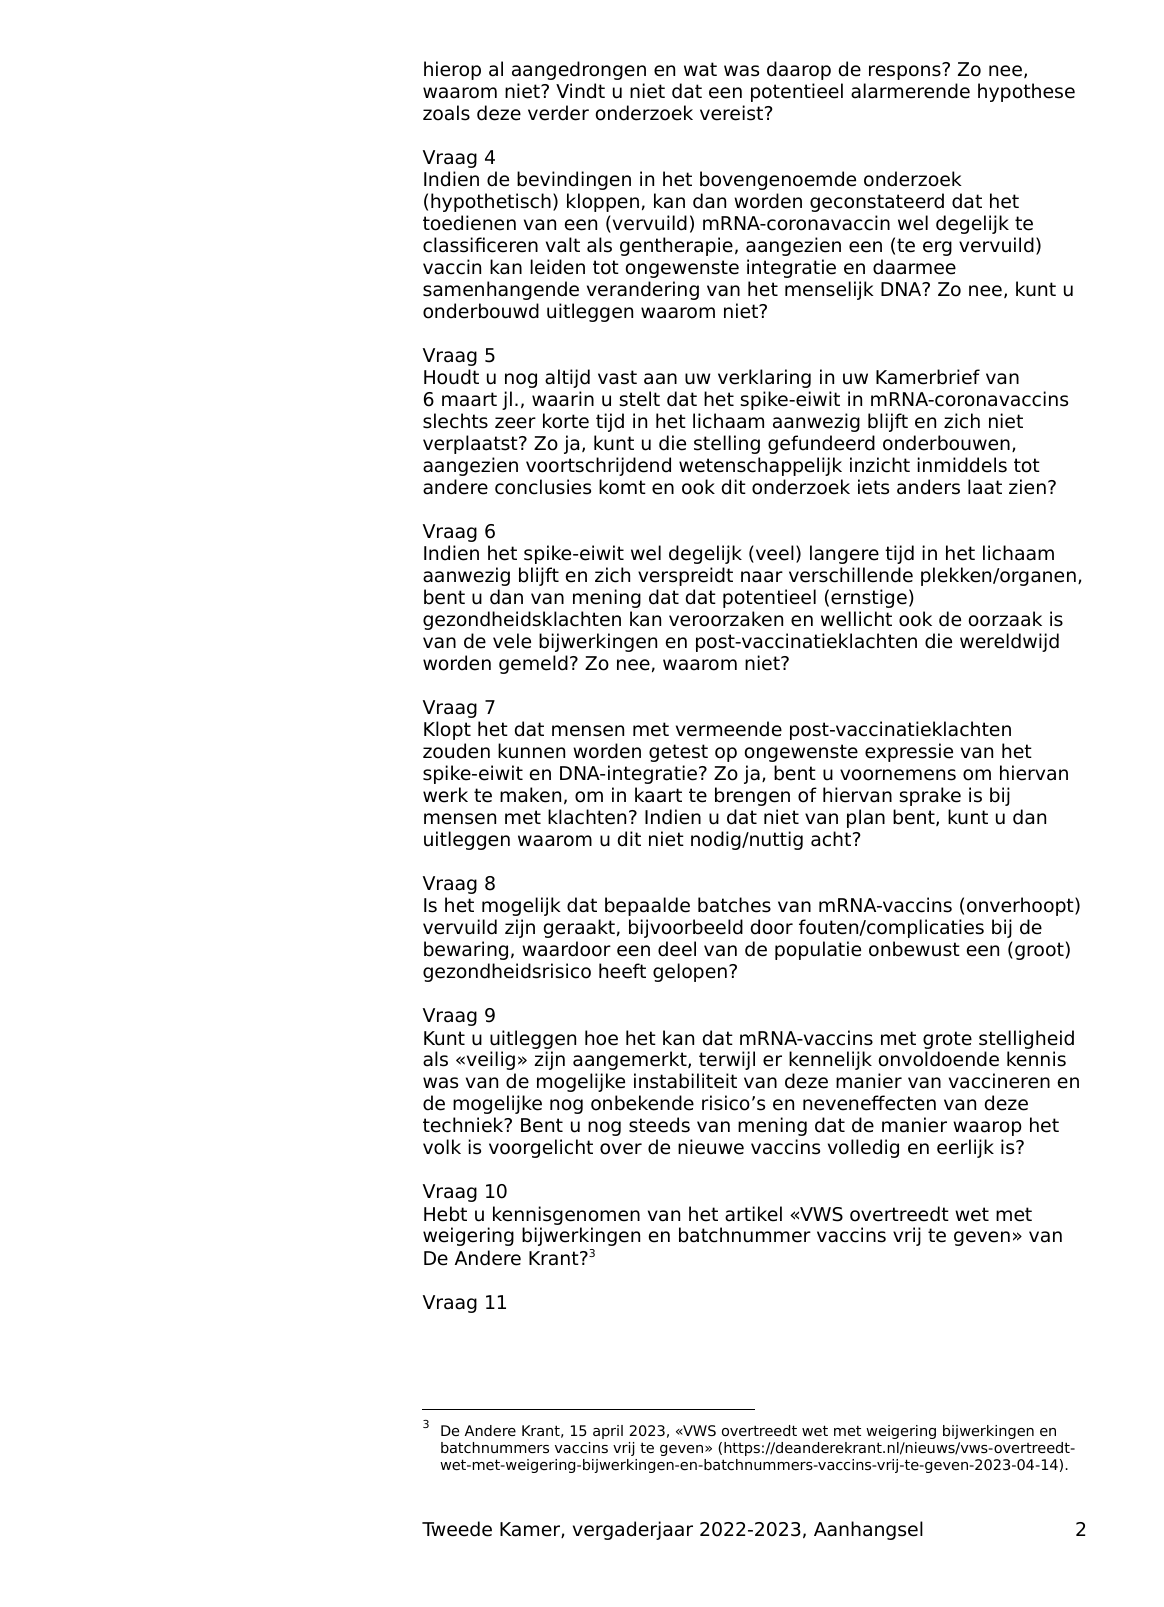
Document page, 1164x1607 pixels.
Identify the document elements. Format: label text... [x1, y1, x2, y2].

text Vraag 11 [422, 1292, 1087, 1313]
text Vraag 6 [422, 521, 1087, 543]
text De Andere Krant, 15 april 2023, «VWS overtreedt wet met weigering bijwerkingen en batchnummers vaccins vrij te geven» (https://deanderekrant.nl/nieuws/vws-overtreedt-wet-met-weigering-bijwerkingen-en-batchnummers-vaccins-vrij-te-geven-2023-04-14). [422, 1418, 1087, 1474]
text Vraag 4 [422, 147, 1087, 169]
text Vraag 5 [422, 345, 1087, 367]
text hierop al aangedrongen en wat was daarop de respons? Zo nee, waarom niet? Vindt u niet dat een potentieel alarmerende hypothese zoals deze verder onderzoek vereist? [422, 59, 1087, 125]
text Is het mogelijk dat bepaalde batches van mRNA-vaccins (onverhoopt) vervuild zijn geraakt, bijvoorbeeld door fouten/complicaties bij de bewaring, waardoor een deel van de populatie onbewust een (groot) gezondheidsrisico heeft gelopen? [422, 895, 1087, 983]
text Kunt u uitleggen hoe het kan dat mRNA-vaccins met grote stelligheid als «veilig» zijn aangemerkt, terwijl er kennelijk onvoldoende kennis was van de mogelijke instabiliteit van deze manier van vaccineren en de mogelijke nog onbekende risico’s en neveneffecten van deze techniek? Bent u nog steeds van mening dat de manier waarop het volk is voorgelicht over de nieuwe vaccins volledig en eerlijk is? [422, 1027, 1087, 1159]
text Vraag 9 [422, 1005, 1087, 1027]
text Vraag 10 [422, 1181, 1087, 1203]
text Vraag 8 [422, 873, 1087, 895]
text Indien de bevindingen in het bovengenoemde onderzoek (hypothetisch) kloppen, kan dan worden geconstateerd dat het toedienen van een (vervuild) mRNA-coronavaccin wel degelijk te classificeren valt als gentherapie, aangezien een (te erg vervuild) vaccin kan leiden tot ongewenste integratie en daarmee samenhangende verandering van het menselijk DNA? Zo nee, kunt u onderbouwd uitleggen waarom niet? [422, 169, 1087, 323]
text Indien het spike-eiwit wel degelijk (veel) langere tijd in het lichaam aanwezig blijft en zich verspreidt naar verschillende plekken/organen, bent u dan van mening dat dat potentieel (ernstige) gezondheidsklachten kan veroorzaken en wellicht ook de oorzaak is van de vele bijwerkingen en post-vaccinatieklachten die wereldwijd worden gemeld? Zo nee, waarom niet? [422, 543, 1087, 675]
text Houdt u nog altijd vast aan uw verklaring in uw Kamerbrief van 6 maart jl., waarin u stelt dat het spike-eiwit in mRNA-coronavaccins slechts zeer korte tijd in het lichaam aanwezig blijft en zich niet verplaatst? Zo ja, kunt u die stelling gefundeerd onderbouwen, aangezien voortschrijdend wetenschappelijk inzicht inmiddels tot andere conclusies komt en ook dit onderzoek iets anders laat zien? [422, 367, 1087, 499]
text Klopt het dat mensen met vermeende post-vaccinatieklachten zouden kunnen worden getest op ongewenste expressie van het spike-eiwit en DNA-integratie? Zo ja, bent u voornemens om hiervan werk te maken, om in kaart te brengen of hiervan sprake is bij mensen met klachten? Indien u dat niet van plan bent, kunt u dan uitleggen waarom u dit niet nodig/nuttig acht? [422, 719, 1087, 851]
text Vraag 7 [422, 697, 1087, 719]
text Hebt u kennisgenomen van het artikel «VWS overtreedt wet met weigering bijwerkingen en batchnummer vaccins vrij te geven» van De Andere Krant? [422, 1203, 1087, 1269]
